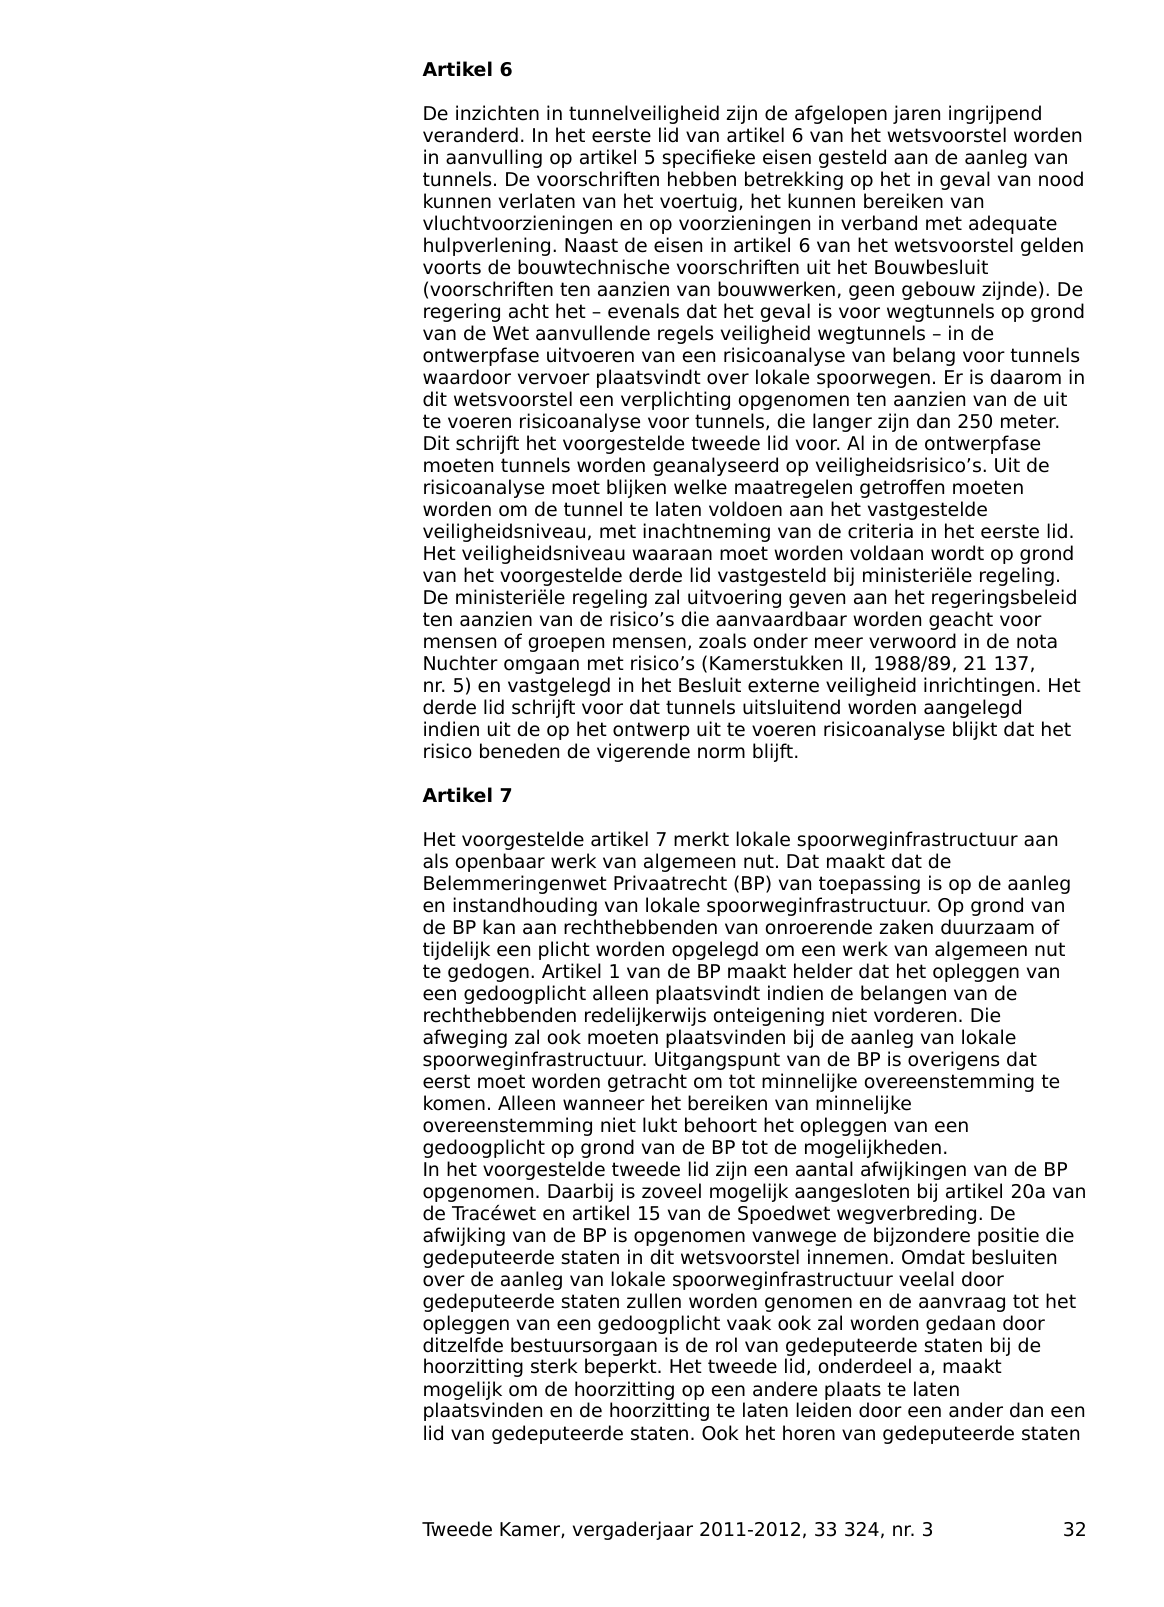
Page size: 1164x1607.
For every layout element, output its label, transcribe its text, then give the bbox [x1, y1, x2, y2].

text In het voorgestelde tweede lid zijn een aantal afwijkingen van de BP opgenomen. Daarbij is zoveel mogelijk aangesloten bij artikel 20a van de Tracéwet en artikel 15 van de Spoedwet wegverbreding. De afwijking van de BP is opgenomen vanwege de bijzondere positie die gedeputeerde staten in dit wetsvoorstel innemen. Omdat besluiten over de aanleg van lokale spoorweginfrastructuur veelal door gedeputeerde staten zullen worden genomen en de aanvraag tot het opleggen van een gedoogplicht vaak ook zal worden gedaan door ditzelfde bestuursorgaan is de rol van gedeputeerde staten bij de hoorzitting sterk beperkt. Het tweede lid, onderdeel a, maakt mogelijk om de hoorzitting op een andere plaats te laten plaatsvinden en de hoorzitting te laten leiden door een ander dan een lid van gedeputeerde staten. Ook het horen van gedeputeerde staten [422, 1159, 1087, 1444]
subtitle Artikel 7 [422, 785, 1087, 807]
text Het voorgestelde artikel 7 merkt lokale spoorweginfrastructuur aan als openbaar werk van algemeen nut. Dat maakt dat de Belemmeringenwet Privaatrecht (BP) van toepassing is op de aanleg en instandhouding van lokale spoorweginfrastructuur. Op grond van de BP kan aan rechthebbenden van onroerende zaken duurzaam of tijdelijk een plicht worden opgelegd om een werk van algemeen nut te gedogen. Artikel 1 van de BP maakt helder dat het opleggen van een gedoogplicht alleen plaatsvindt indien de belangen van de rechthebbenden redelijkerwijs onteigening niet vorderen. Die afweging zal ook moeten plaatsvinden bij de aanleg van lokale spoorweginfrastructuur. Uitgangspunt van de BP is overigens dat eerst moet worden getracht om tot minnelijke overeenstemming te komen. Alleen wanneer het bereiken van minnelijke overeenstemming niet lukt behoort het opleggen van een gedoogplicht op grond van de BP tot de mogelijkheden. [422, 829, 1087, 1159]
text De inzichten in tunnelveiligheid zijn de afgelopen jaren ingrijpend veranderd. In het eerste lid van artikel 6 van het wetsvoorstel worden in aanvulling op artikel 5 specifieke eisen gesteld aan de aanleg van tunnels. De voorschriften hebben betrekking op het in geval van nood kunnen verlaten van het voertuig, het kunnen bereiken van vluchtvoorzieningen en op voorzieningen in verband met adequate hulpverlening. Naast de eisen in artikel 6 van het wetsvoorstel gelden voorts de bouwtechnische voorschriften uit het Bouwbesluit (voorschriften ten aanzien van bouwwerken, geen gebouw zijnde). De regering acht het – evenals dat het geval is voor wegtunnels op grond van de Wet aanvullende regels veiligheid wegtunnels – in de ontwerpfase uitvoeren van een risicoanalyse van belang voor tunnels waardoor vervoer plaatsvindt over lokale spoorwegen. Er is daarom in dit wetsvoorstel een verplichting opgenomen ten aanzien van de uit te voeren risicoanalyse voor tunnels, die langer zijn dan 250 meter. Dit schrijft het voorgestelde tweede lid voor. Al in de ontwerpfase moeten tunnels worden geanalyseerd op veiligheidsrisico’s. Uit de risicoanalyse moet blijken welke maatregelen getroffen moeten worden om de tunnel te laten voldoen aan het vastgestelde veiligheidsniveau, met inachtneming van de criteria in het eerste lid. Het veiligheidsniveau waaraan moet worden voldaan wordt op grond van het voorgestelde derde lid vastgesteld bij ministeriële regeling. De ministeriële regeling zal uitvoering geven aan het regeringsbeleid ten aanzien van de risico’s die aanvaardbaar worden geacht voor mensen of groepen mensen, zoals onder meer verwoord in de nota Nuchter omgaan met risico’s (Kamerstukken II, 1988/89, 21 137, nr. 5) en vastgelegd in het Besluit externe veiligheid inrichtingen. Het derde lid schrijft voor dat tunnels uitsluitend worden aangelegd indien uit de op het ontwerp uit te voeren risicoanalyse blijkt dat het risico beneden de vigerende norm blijft. [422, 103, 1087, 763]
subtitle Artikel 6 [422, 59, 1087, 81]
